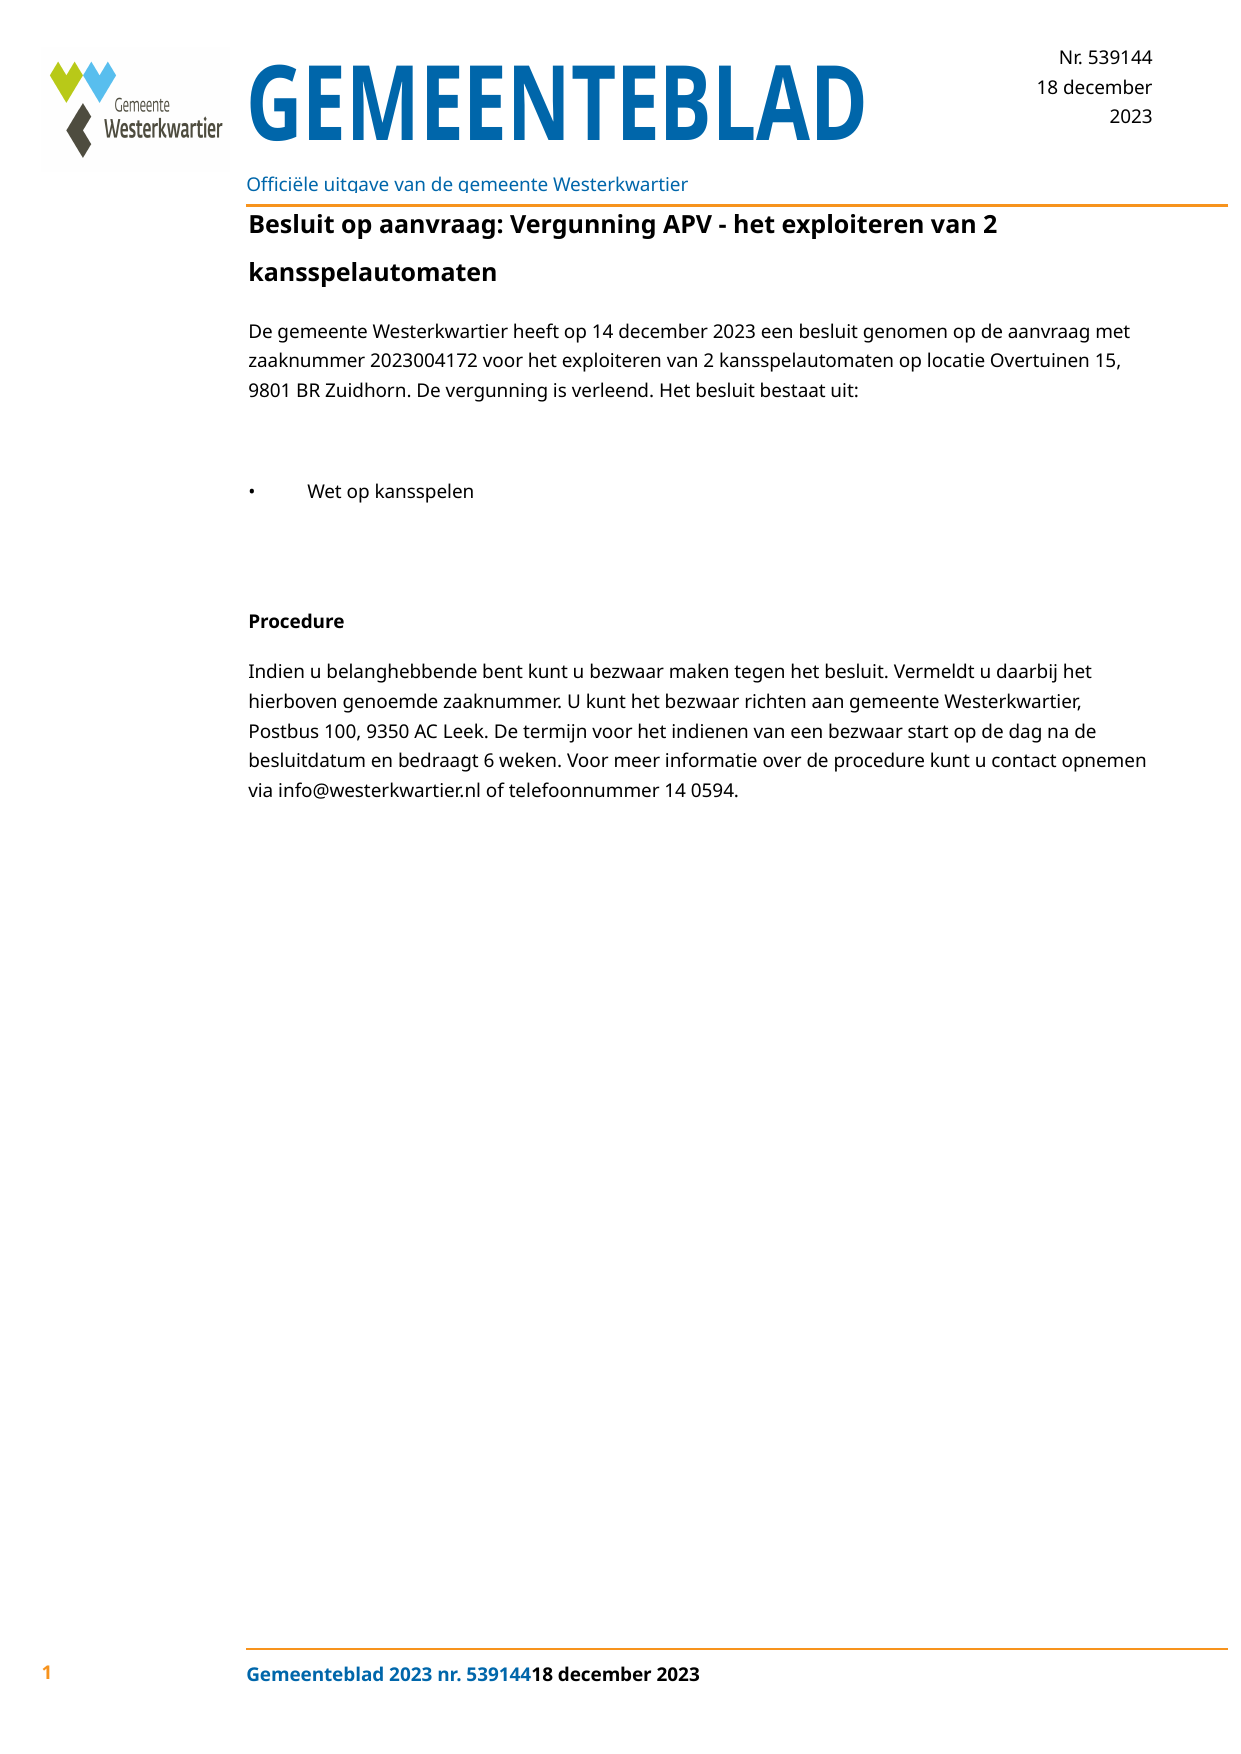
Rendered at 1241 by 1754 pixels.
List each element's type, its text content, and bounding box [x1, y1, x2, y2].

text Indien u belanghebbende bent kunt u bezwaar maken tegen het besluit. Vermeldt u daarbij het hierboven genoemde zaaknummer. U kunt het bezwaar richten aan gemeente Westerkwartier, Postbus 100, 9350 AC Leek. De termijn voor het indienen van een bezwaar start op de dag na de besluitdatum en bedraagt 6 weken. Voor meer informatie over de procedure kunt u contact opnemen via info@westerkwartier.nl of telefoonnummer 14 0594. [248, 659, 1152, 803]
text Besluit op aanvraag: Vergunning APV - het exploiteren van 2 kansspelautomaten [248, 207, 1152, 288]
picture [41, 47, 231, 172]
text Procedure [248, 608, 1152, 634]
list Wet op kansspelen [248, 478, 1152, 504]
text De gemeente Westerkwartier heeft op 14 december 2023 een besluit genomen op de aanvraag met zaaknummer 2023004172 voor het exploiteren van 2 kansspelautomaten op locatie Overtuinen 15, 9801 BR Zuidhorn. De vergunning is verleend. Het besluit bestaat uit: [248, 318, 1152, 403]
